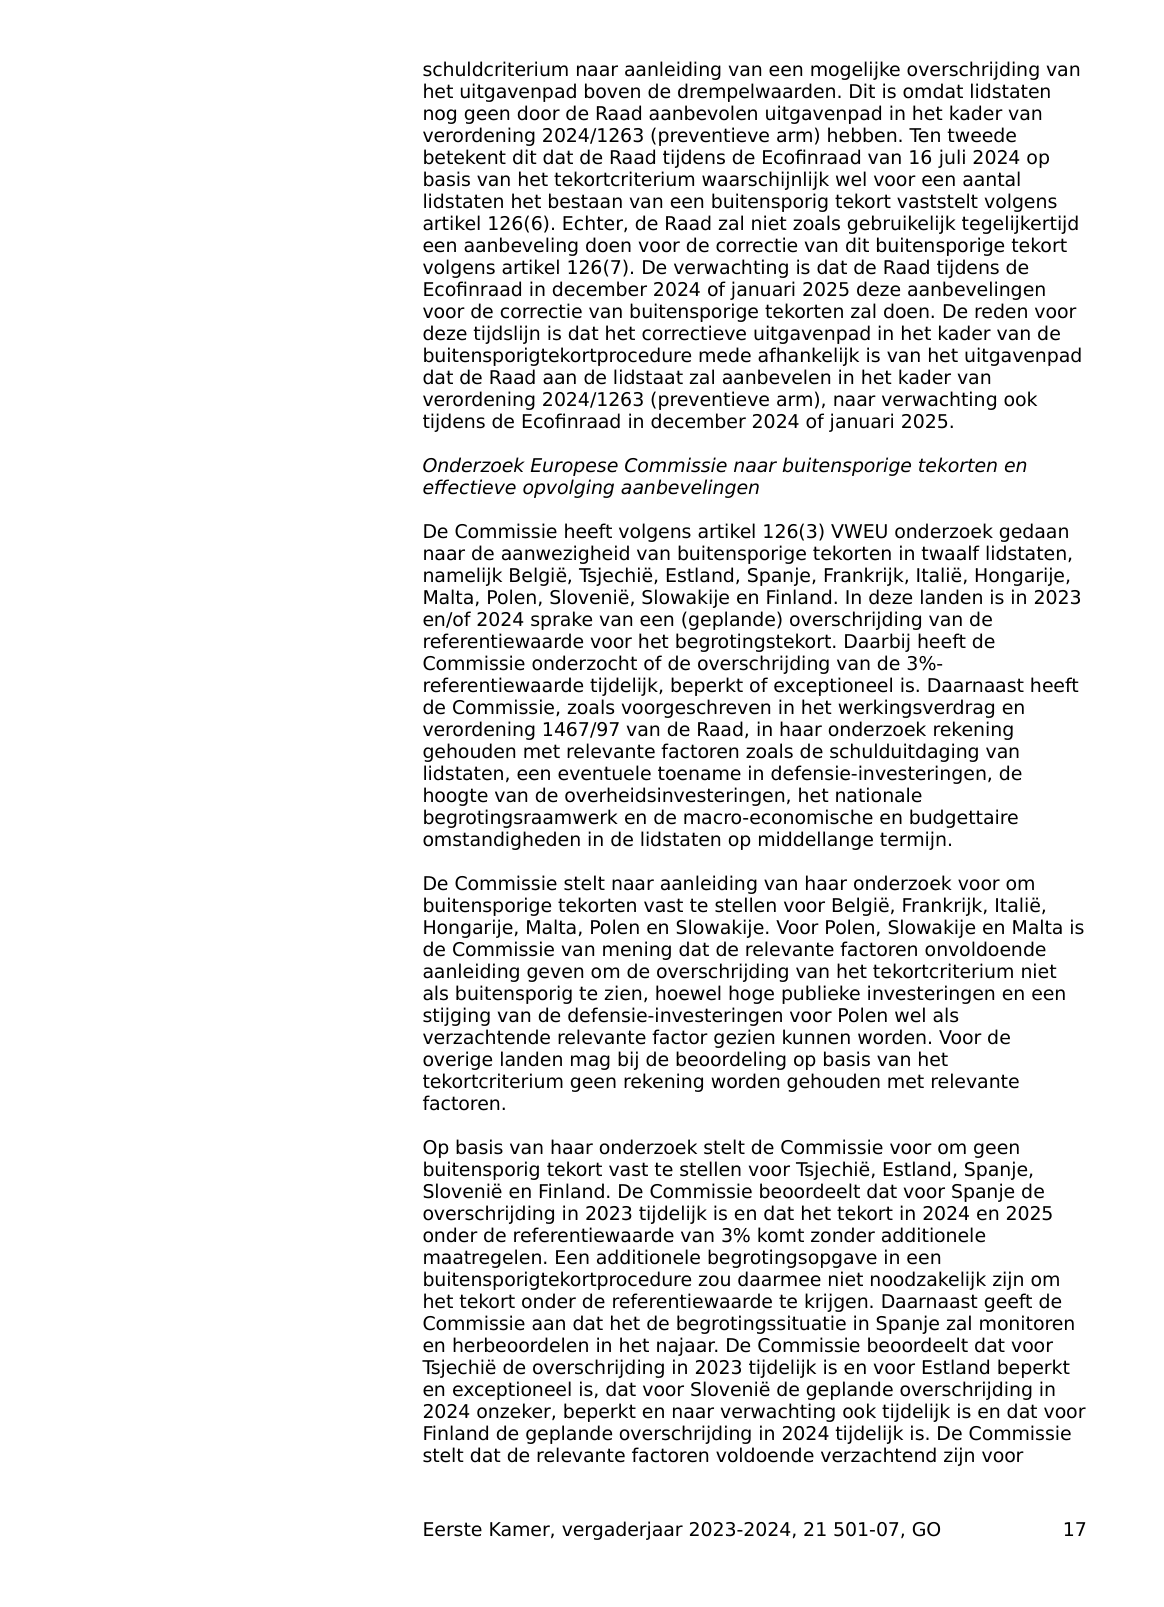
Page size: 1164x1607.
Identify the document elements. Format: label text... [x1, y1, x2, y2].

text schuldcriterium naar aanleiding van een mogelijke overschrijding van het uitgavenpad boven de drempelwaarden. Dit is omdat lidstaten nog geen door de Raad aanbevolen uitgavenpad in het kader van verordening 2024/1263 (preventieve arm) hebben. Ten tweede betekent dit dat de Raad tijdens de Ecofinraad van 16 juli 2024 op basis van het tekortcriterium waarschijnlijk wel voor een aantal lidstaten het bestaan van een buitensporig tekort vaststelt volgens artikel 126(6). Echter, de Raad zal niet zoals gebruikelijk tegelijkertijd een aanbeveling doen voor de correctie van dit buitensporige tekort volgens artikel 126(7). De verwachting is dat de Raad tijdens de Ecofinraad in december 2024 of januari 2025 deze aanbevelingen voor de correctie van buitensporige tekorten zal doen. De reden voor deze tijdslijn is dat het correctieve uitgavenpad in het kader van de buitensporigtekortprocedure mede afhankelijk is van het uitgavenpad dat de Raad aan de lidstaat zal aanbevelen in het kader van verordening 2024/1263 (preventieve arm), naar verwachting ook tijdens de Ecofinraad in december 2024 of januari 2025. [422, 59, 1087, 433]
subtitle Onderzoek Europese Commissie naar buitensporige tekorten en effectieve opvolging aanbevelingen [422, 455, 1087, 499]
text Op basis van haar onderzoek stelt de Commissie voor om geen buitensporig tekort vast te stellen voor Tsjechië, Estland, Spanje, Slovenië en Finland. De Commissie beoordeelt dat voor Spanje de overschrijding in 2023 tijdelijk is en dat het tekort in 2024 en 2025 onder de referentiewaarde van 3% komt zonder additionele maatregelen. Een additionele begrotingsopgave in een buitensporigtekortprocedure zou daarmee niet noodzakelijk zijn om het tekort onder de referentiewaarde te krijgen. Daarnaast geeft de Commissie aan dat het de begrotingssituatie in Spanje zal monitoren en herbeoordelen in het najaar. De Commissie beoordeelt dat voor Tsjechië de overschrijding in 2023 tijdelijk is en voor Estland beperkt en exceptioneel is, dat voor Slovenië de geplande overschrijding in 2024 onzeker, beperkt en naar verwachting ook tijdelijk is en dat voor Finland de geplande overschrijding in 2024 tijdelijk is. De Commissie stelt dat de relevante factoren voldoende verzachtend zijn voor [422, 1137, 1087, 1467]
text De Commissie heeft volgens artikel 126(3) VWEU onderzoek gedaan naar de aanwezigheid van buitensporige tekorten in twaalf lidstaten, namelijk België, Tsjechië, Estland, Spanje, Frankrijk, Italië, Hongarije, Malta, Polen, Slovenië, Slowakije en Finland. In deze landen is in 2023 en/of 2024 sprake van een (geplande) overschrijding van de referentiewaarde voor het begrotingstekort. Daarbij heeft de Commissie onderzocht of de overschrijding van de 3%-referentiewaarde tijdelijk, beperkt of exceptioneel is. Daarnaast heeft de Commissie, zoals voorgeschreven in het werkingsverdrag en verordening 1467/97 van de Raad, in haar onderzoek rekening gehouden met relevante factoren zoals de schulduitdaging van lidstaten, een eventuele toename in defensie-investeringen, de hoogte van de overheidsinvesteringen, het nationale begrotingsraamwerk en de macro-economische en budgettaire omstandigheden in de lidstaten op middellange termijn. [422, 521, 1087, 851]
text De Commissie stelt naar aanleiding van haar onderzoek voor om buitensporige tekorten vast te stellen voor België, Frankrijk, Italië, Hongarije, Malta, Polen en Slowakije. Voor Polen, Slowakije en Malta is de Commissie van mening dat de relevante factoren onvoldoende aanleiding geven om de overschrijding van het tekortcriterium niet als buitensporig te zien, hoewel hoge publieke investeringen en een stijging van de defensie-investeringen voor Polen wel als verzachtende relevante factor gezien kunnen worden. Voor de overige landen mag bij de beoordeling op basis van het tekortcriterium geen rekening worden gehouden met relevante factoren. [422, 873, 1087, 1115]
